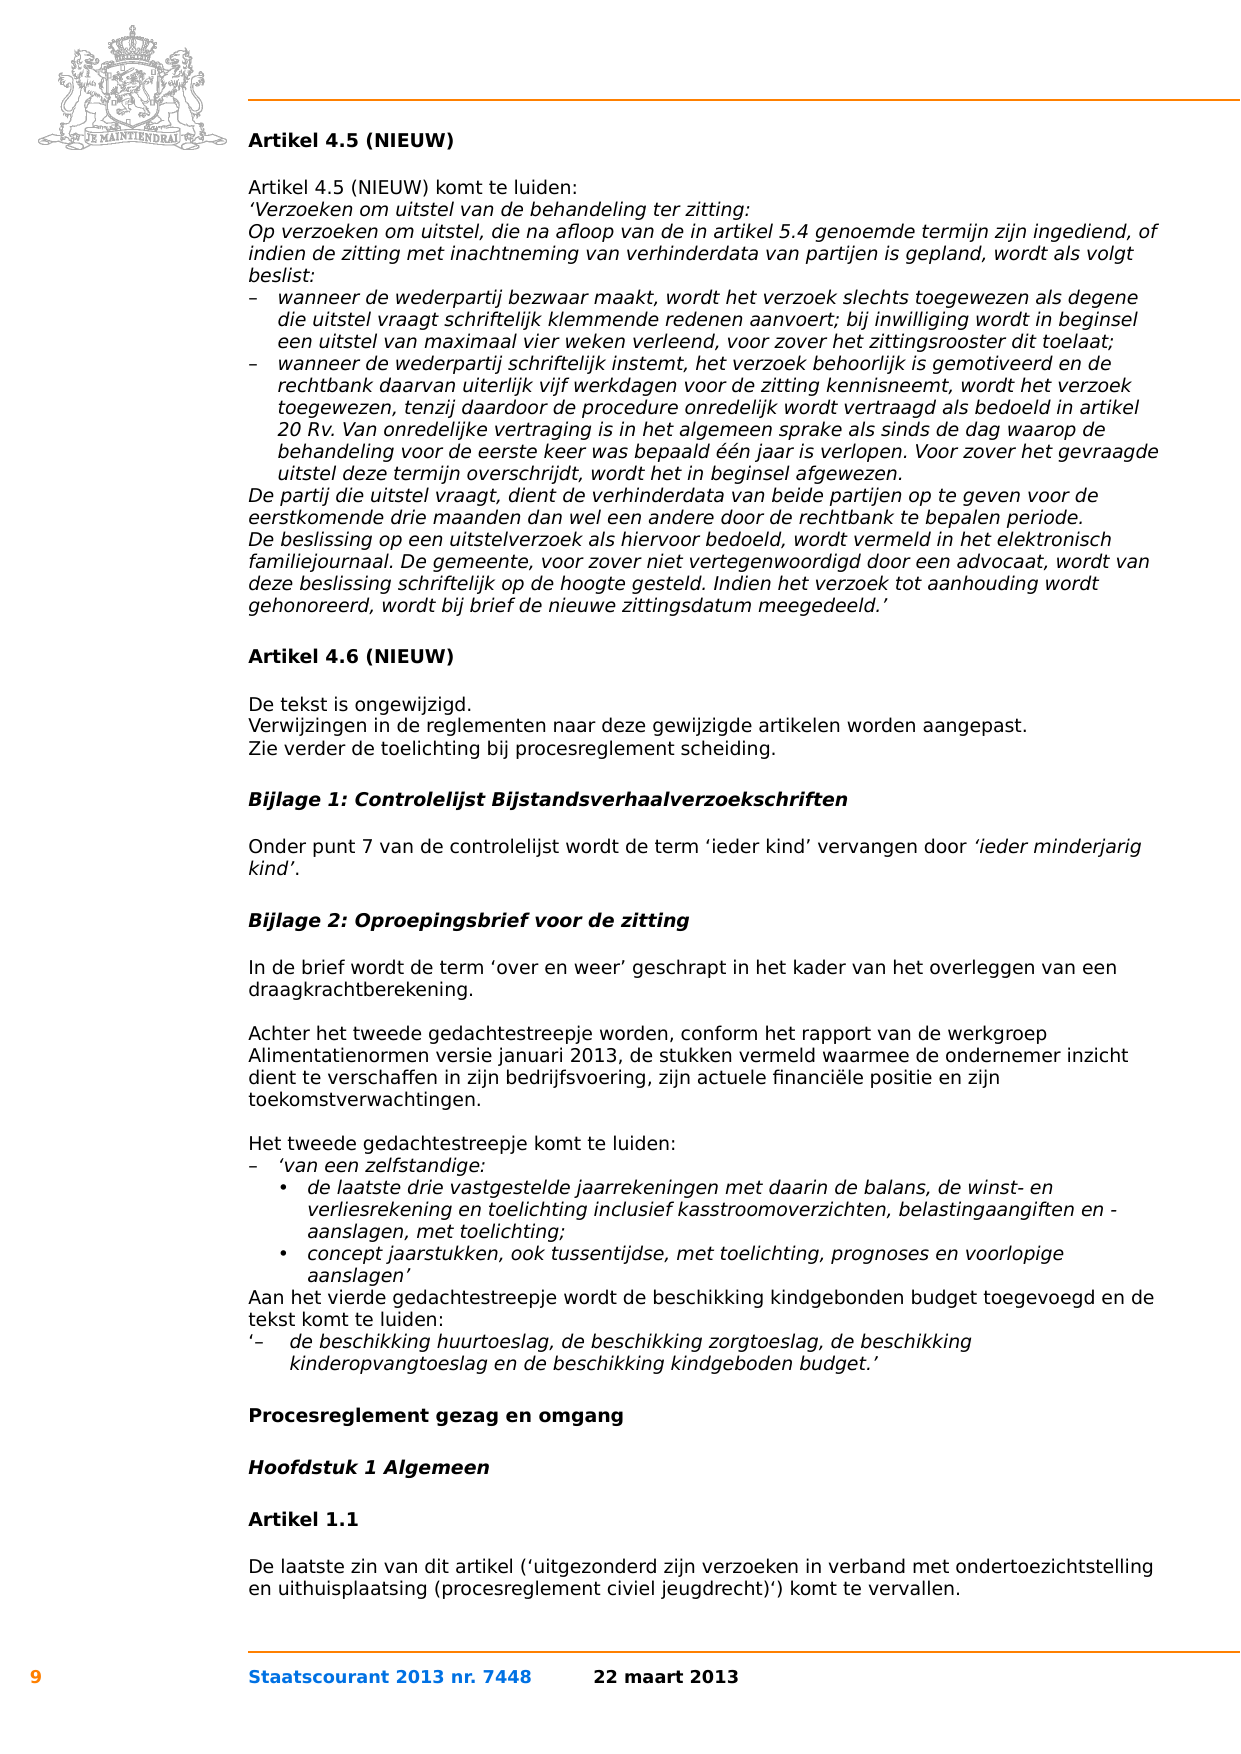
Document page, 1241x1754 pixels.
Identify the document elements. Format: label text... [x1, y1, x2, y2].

text In de brief wordt de term ‘over en weer’ geschrapt in het kader van het overleggen van een draagkrachtberekening. [248, 957, 1163, 1001]
text • concept jaarstukken, ook tussentijdse, met toelichting, prognoses en voorlopige aanslagen’ [278, 1243, 1163, 1287]
text Onder punt 7 van de controlelijst wordt de term ‘ieder kind’ vervangen door ‘ieder minderjarig kind’. [248, 836, 1163, 880]
subtitle Hoofdstuk 1 Algemeen [248, 1457, 1163, 1479]
text ‘Verzoeken om uitstel van de behandeling ter zitting: [248, 199, 1163, 221]
text De partij die uitstel vraagt, dient de verhinderdata van beide partijen op te geven voor de eerstkomende drie maanden dan wel een andere door de rechtbank te bepalen periode. [248, 484, 1163, 528]
text – wanneer de wederpartij bezwaar maakt, wordt het verzoek slechts toegewezen als degene die uitstel vraagt schriftelijk klemmende redenen aanvoert; bij inwilliging wordt in beginsel een uitstel van maximaal vier weken verleend, voor zover het zittingsrooster dit toelaat; [248, 287, 1163, 353]
subtitle Artikel 4.5 (NIEUW) [248, 130, 1163, 152]
text ‘– de beschikking huurtoeslag, de beschikking zorgtoeslag, de beschikking kinderopvangtoeslag en de beschikking kindgeboden budget.’ [248, 1331, 1163, 1375]
text De tekst is ongewijzigd. [248, 693, 1163, 715]
text Op verzoeken om uitstel, die na afloop van de in artikel 5.4 genoemde termijn zijn ingediend, of indien de zitting met inachtneming van verhinderdata van partijen is gepland, wordt als volgt beslist: [248, 221, 1163, 287]
text De laatste zin van dit artikel (‘uitgezonderd zijn verzoeken in verband met ondertoezichtstelling en uithuisplaatsing (procesreglement civiel jeugdrecht)‘) komt te vervallen. [248, 1556, 1163, 1599]
subtitle Artikel 4.6 (NIEUW) [248, 646, 1163, 668]
text – wanneer de wederpartij schriftelijk instemt, het verzoek behoorlijk is gemotiveerd en de rechtbank daarvan uiterlijk vijf werkdagen voor de zitting kennisneemt, wordt het verzoek toegewezen, tenzij daardoor de procedure onredelijk wordt vertraagd als bedoeld in artikel 20 Rv. Van onredelijke vertraging is in het algemeen sprake als sinds de dag waarop de behandeling voor de eerste keer was bepaald één jaar is verlopen. Voor zover het gevraagde uitstel deze termijn overschrijdt, wordt het in beginsel afgewezen. [248, 353, 1163, 484]
text Zie verder de toelichting bij procesreglement scheiding. [248, 737, 1163, 759]
text Aan het vierde gedachtestreepje wordt de beschikking kindgebonden budget toegevoegd en de tekst komt te luiden: [248, 1287, 1163, 1331]
text Verwijzingen in de reglementen naar deze gewijzigde artikelen worden aangepast. [248, 715, 1163, 737]
text Het tweede gedachtestreepje komt te luiden: [248, 1133, 1163, 1155]
text Achter het tweede gedachtestreepje worden, conform het rapport van de werkgroep Alimentatienormen versie januari 2013, de stukken vermeld waarmee de ondernemer inzicht dient te verschaffen in zijn bedrijfsvoering, zijn actuele financiële positie en zijn toekomstverwachtingen. [248, 1023, 1163, 1111]
text • de laatste drie vastgestelde jaarrekeningen met daarin de balans, de winst- en verliesrekening en toelichting inclusief kasstroomoverzichten, belastingaangiften en -aanslagen, met toelichting; [278, 1177, 1163, 1243]
text – ‘van een zelfstandige: [248, 1155, 1163, 1177]
picture [38, 25, 227, 150]
subtitle Bijlage 1: Controlelijst Bijstandsverhaalverzoekschriften [248, 789, 1163, 811]
text Artikel 4.5 (NIEUW) komt te luiden: [248, 177, 1163, 199]
subtitle Bijlage 2: Oproepingsbrief voor de zitting [248, 910, 1163, 932]
text De beslissing op een uitstelverzoek als hiervoor bedoeld, wordt vermeld in het elektronisch familiejournaal. De gemeente, voor zover niet vertegenwoordigd door een advocaat, wordt van deze beslissing schriftelijk op de hoogte gesteld. Indien het verzoek tot aanhouding wordt gehonoreerd, wordt bij brief de nieuwe zittingsdatum meegedeeld.’ [248, 528, 1163, 616]
subtitle Procesreglement gezag en omgang [248, 1405, 1163, 1427]
subtitle Artikel 1.1 [248, 1509, 1163, 1531]
